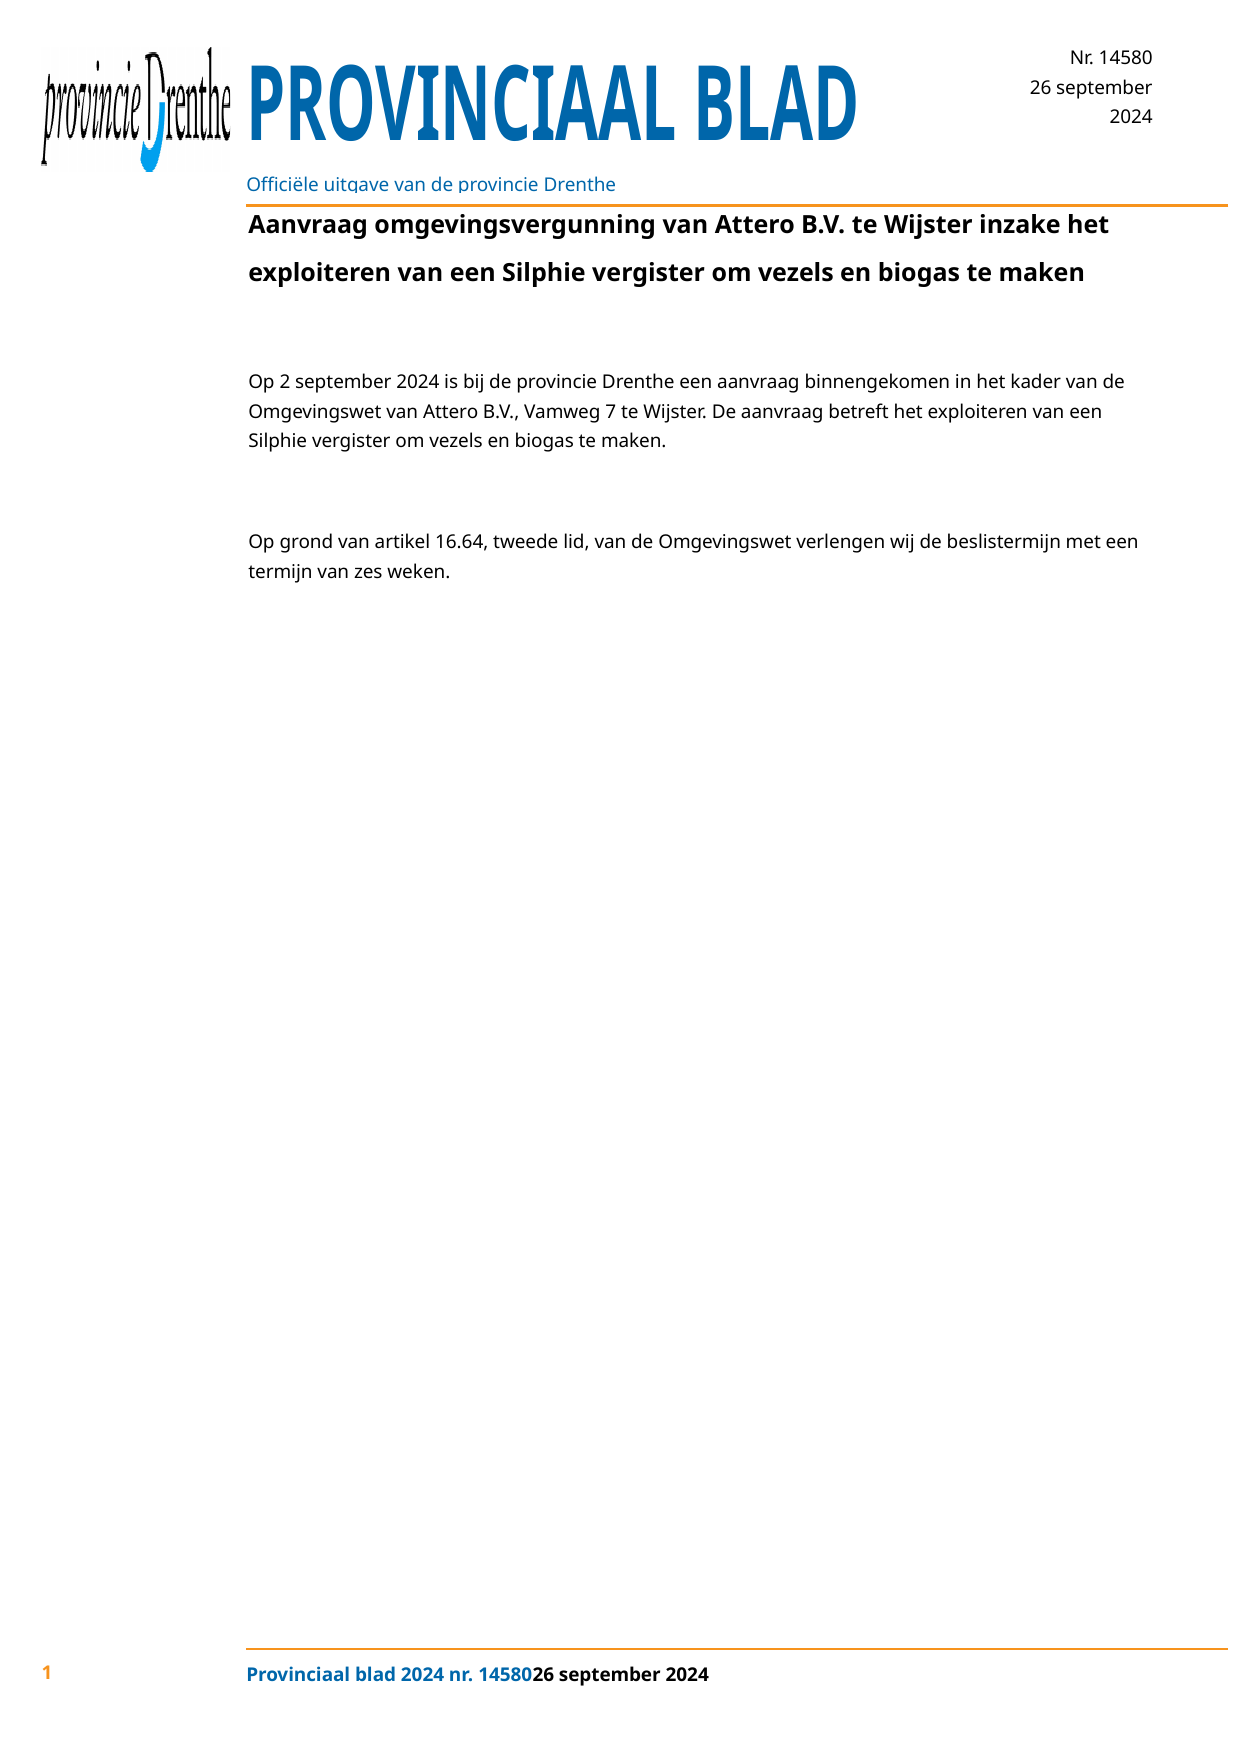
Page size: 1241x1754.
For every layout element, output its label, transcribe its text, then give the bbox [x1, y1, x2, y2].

text Aanvraag omgevingsvergunning van Attero B.V. te Wijster inzake het exploiteren van een Silphie vergister om vezels en biogas te maken [248, 207, 1152, 288]
text Op grond van artikel 16.64, tweede lid, van de Omgevingswet verlengen wij de beslistermijn met een termijn van zes weken. [248, 528, 1152, 584]
picture [41, 47, 231, 172]
text Op 2 september 2024 is bij de provincie Drenthe een aanvraag binnengekomen in het kader van de Omgevingswet van Attero B.V., Vamweg 7 te Wijster. De aanvraag betreft het exploiteren van een Silphie vergister om vezels en biogas te maken. [248, 368, 1152, 453]
